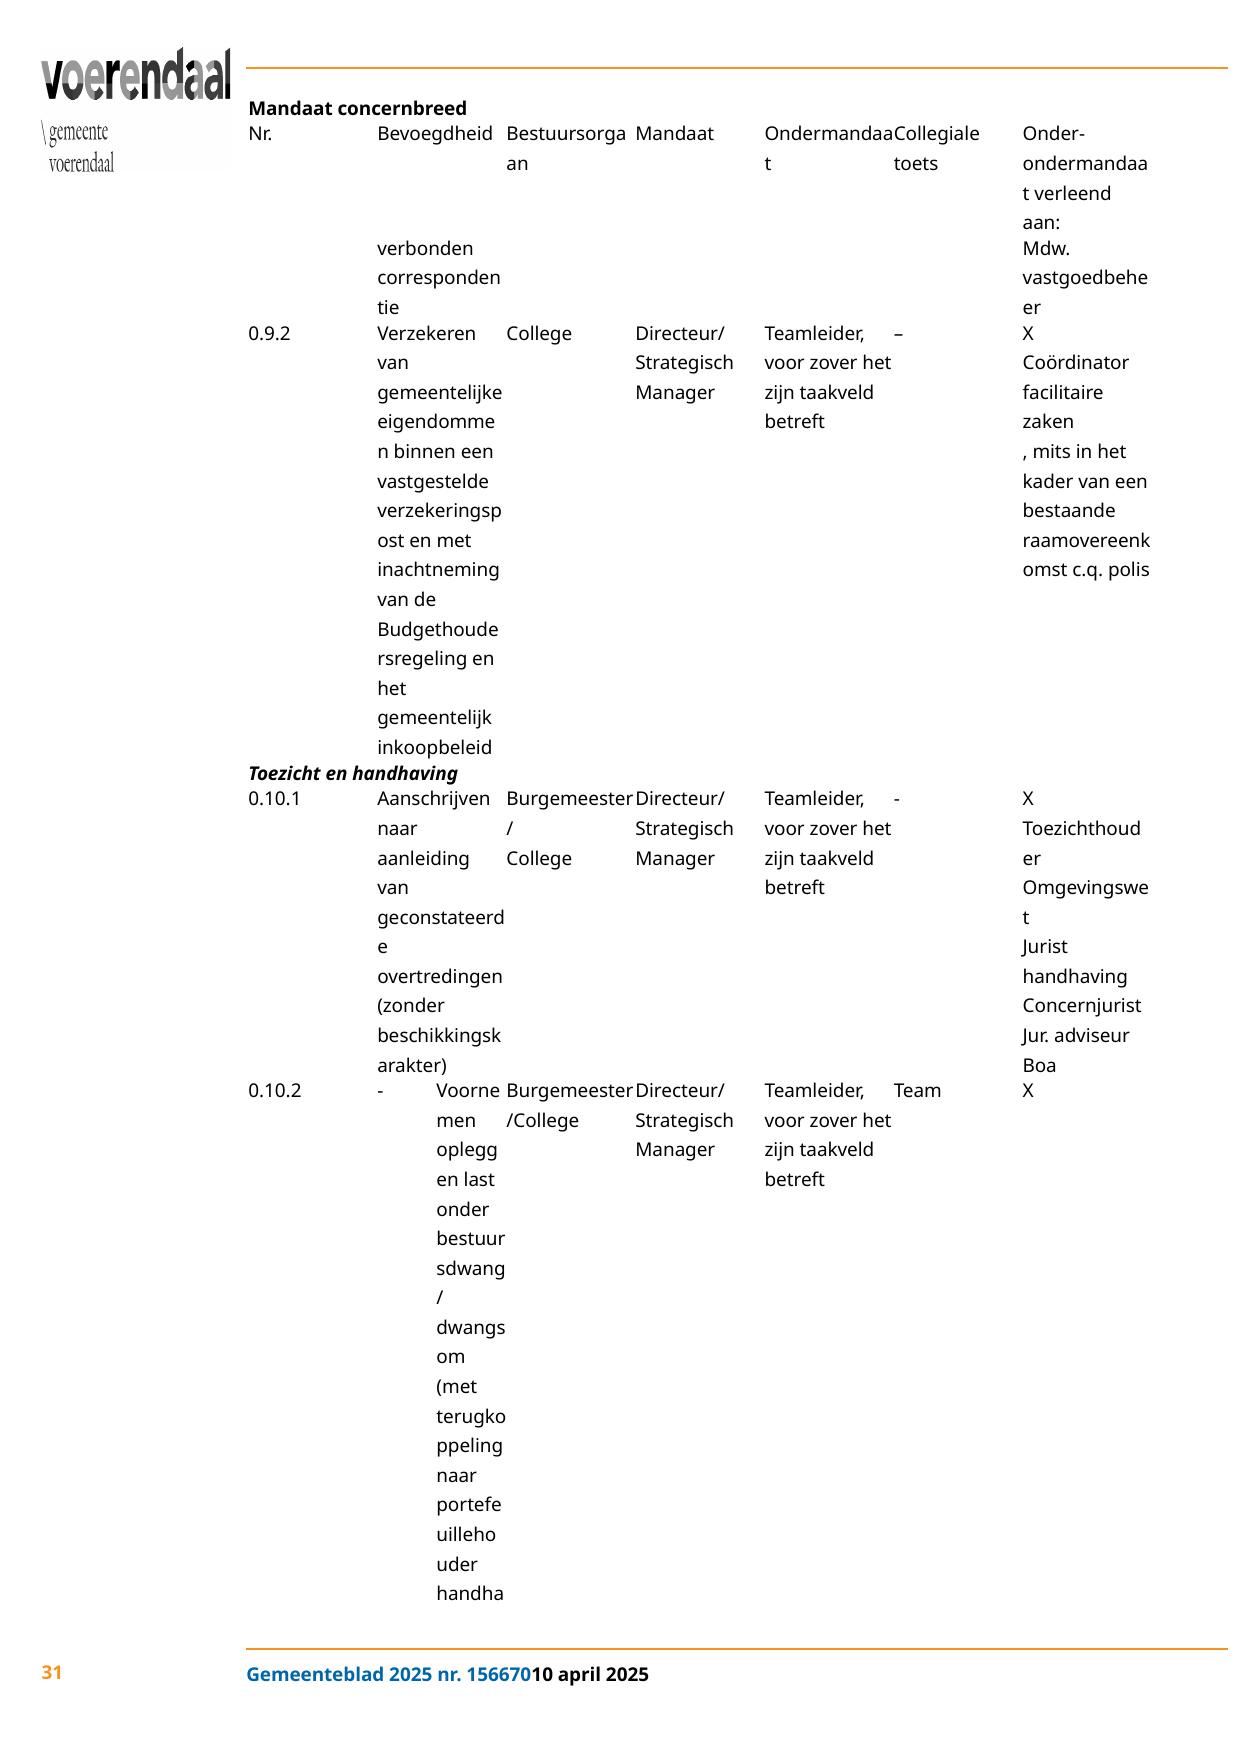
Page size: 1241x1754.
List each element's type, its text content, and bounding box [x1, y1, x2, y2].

table_cell Ondermandaat [764, 121, 893, 235]
table_cell Teamleider, voor zover het zijn taakveld betreft [764, 786, 893, 1077]
table_cell 0.9.2 [248, 320, 377, 760]
table_cell Voornemen opleggen last onder bestuursdwang / dwangsom (met terugkoppeling naar portefeuillehouder handha [377, 1078, 506, 1606]
table_cell Burgemeester/ College [506, 786, 635, 1077]
table_cell Directeur/ Strategisch Manager [635, 786, 764, 1077]
table_cell verbonden correspondentie [377, 235, 506, 320]
table_cell Verzekeren van gemeentelijke eigendommen binnen een vastgestelde verzekeringspost en met inachtneming van de Budgethoudersregeling en het gemeentelijk inkoopbeleid [377, 320, 506, 760]
table_cell Toezicht en handhaving [248, 760, 1152, 786]
table_cell - [894, 235, 1022, 320]
table_cell – [894, 320, 1022, 760]
table_cell Bestuursorgaan [506, 121, 635, 235]
table_cell [764, 235, 893, 320]
table_cell [248, 235, 377, 320]
table_header [764, 95, 893, 121]
table_cell Bevoegdheid [377, 121, 506, 235]
table_header Mandaat concernbreed [248, 95, 764, 121]
table_cell Directeur/ Strategisch Manager [635, 320, 764, 760]
table_cell Burgemeester/College [506, 1078, 635, 1606]
table_cell College [506, 320, 635, 760]
table_cell [506, 235, 635, 320]
table_cell [635, 235, 764, 320]
table_cell Nr. [248, 121, 377, 235]
table_cell Directeur/ Strategisch Manager [635, 1078, 764, 1606]
table_cell Mdw. vastgoedbeheer [1023, 235, 1152, 320]
table_cell - [894, 786, 1022, 1077]
table_cell 0.10.1 [248, 786, 377, 1077]
table_cell X [1023, 1078, 1152, 1606]
table_cell X Toezichthouder Omgevingswet Jurist handhaving Concernjurist Jur. adviseur Boa [1023, 786, 1152, 1077]
table_cell Onder-ondermandaat verleend aan: [1023, 121, 1152, 235]
table_cell Teamleider, voor zover het zijn taakveld betreft [764, 1078, 893, 1606]
table_cell Aanschrijven naar aanleiding van geconstateerde overtredingen (zonder beschikkingskarakter) [377, 786, 506, 1077]
table_cell Teamleider, voor zover het zijn taakveld betreft [764, 320, 893, 760]
picture [41, 47, 231, 172]
table_cell Collegiale toets [894, 121, 1022, 235]
table_cell Team [894, 1078, 1022, 1606]
table_cell X Coördinator facilitaire zaken , mits in het kader van een bestaande raamovereenkomst c.q. polis [1023, 320, 1152, 760]
table_header [894, 95, 1152, 121]
table_cell 0.10.2 [248, 1078, 377, 1606]
table_cell Mandaat [635, 121, 764, 235]
